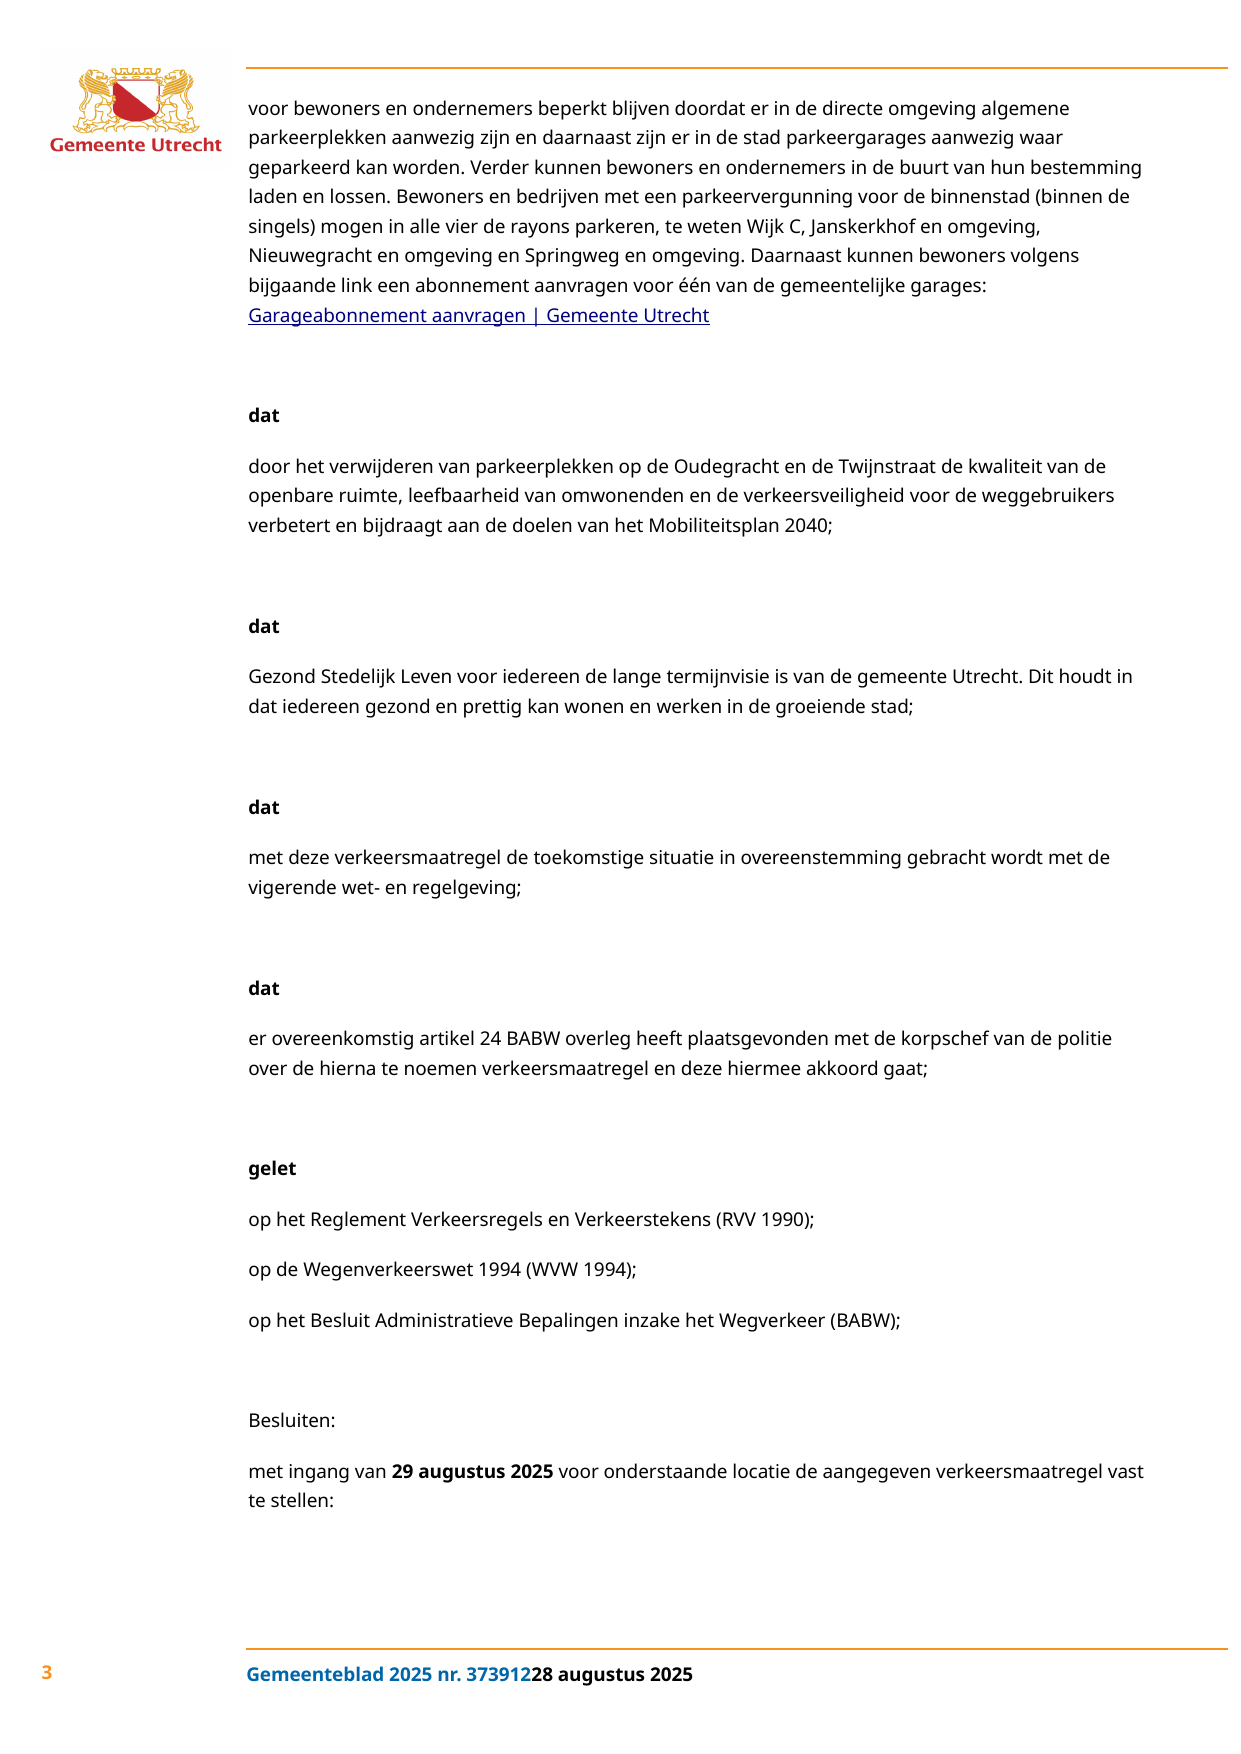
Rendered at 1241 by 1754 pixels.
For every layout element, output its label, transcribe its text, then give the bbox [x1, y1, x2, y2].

text door het verwijderen van parkeerplekken op de Oudegracht en de Twijnstraat de kwaliteit van de openbare ruimte, leefbaarheid van omwonenden en de verkeersveiligheid voor de weggebruikers verbetert en bijdraagt aan de doelen van het Mobiliteitsplan 2040; [248, 453, 1152, 538]
text voor bewoners en ondernemers beperkt blijven doordat er in de directe omgeving algemene parkeerplekken aanwezig zijn en daarnaast zijn er in de stad parkeergarages aanwezig waar geparkeerd kan worden. Verder kunnen bewoners en ondernemers in de buurt van hun bestemming laden en lossen. Bewoners en bedrijven met een parkeervergunning voor de binnenstad (binnen de singels) mogen in alle vier de rayons parkeren, te weten Wijk C, Janskerkhof en omgeving, Nieuwegracht en omgeving en Springweg en omgeving. Daarnaast kunnen bewoners volgens bijgaande link een abonnement aanvragen voor één van de gemeentelijke garages: Garageabonnement aanvragen | Gemeente Utrecht [248, 95, 1152, 328]
text op het Reglement Verkeersregels en Verkeerstekens (RVV 1990); [248, 1206, 1152, 1232]
text met ingang van 29 augustus 2025 voor onderstaande locatie de aangegeven verkeersmaatregel vast te stellen: [248, 1458, 1152, 1513]
picture [41, 47, 231, 172]
text op het Besluit Administratieve Bepalingen inzake het Wegverkeer (BABW); [248, 1307, 1152, 1333]
text gelet [248, 1156, 1152, 1181]
text Gezond Stedelijk Leven voor iedereen de lange termijnvisie is van de gemeente Utrecht. Dit houdt in dat iedereen gezond en prettig kan wonen en werken in de groeiende stad; [248, 663, 1152, 719]
text dat [248, 794, 1152, 820]
text dat [248, 975, 1152, 1001]
text dat [248, 613, 1152, 639]
text op de Wegenverkeerswet 1994 (WVW 1994); [248, 1256, 1152, 1282]
text Besluiten: [248, 1408, 1152, 1433]
text met deze verkeersmaatregel de toekomstige situatie in overeenstemming gebracht wordt met de vigerende wet- en regelgeving; [248, 844, 1152, 900]
text dat [248, 403, 1152, 428]
text er overeenkomstig artikel 24 BABW overleg heeft plaatsgevonden met de korpschef van de politie over de hierna te noemen verkeersmaatregel en deze hiermee akkoord gaat; [248, 1025, 1152, 1081]
